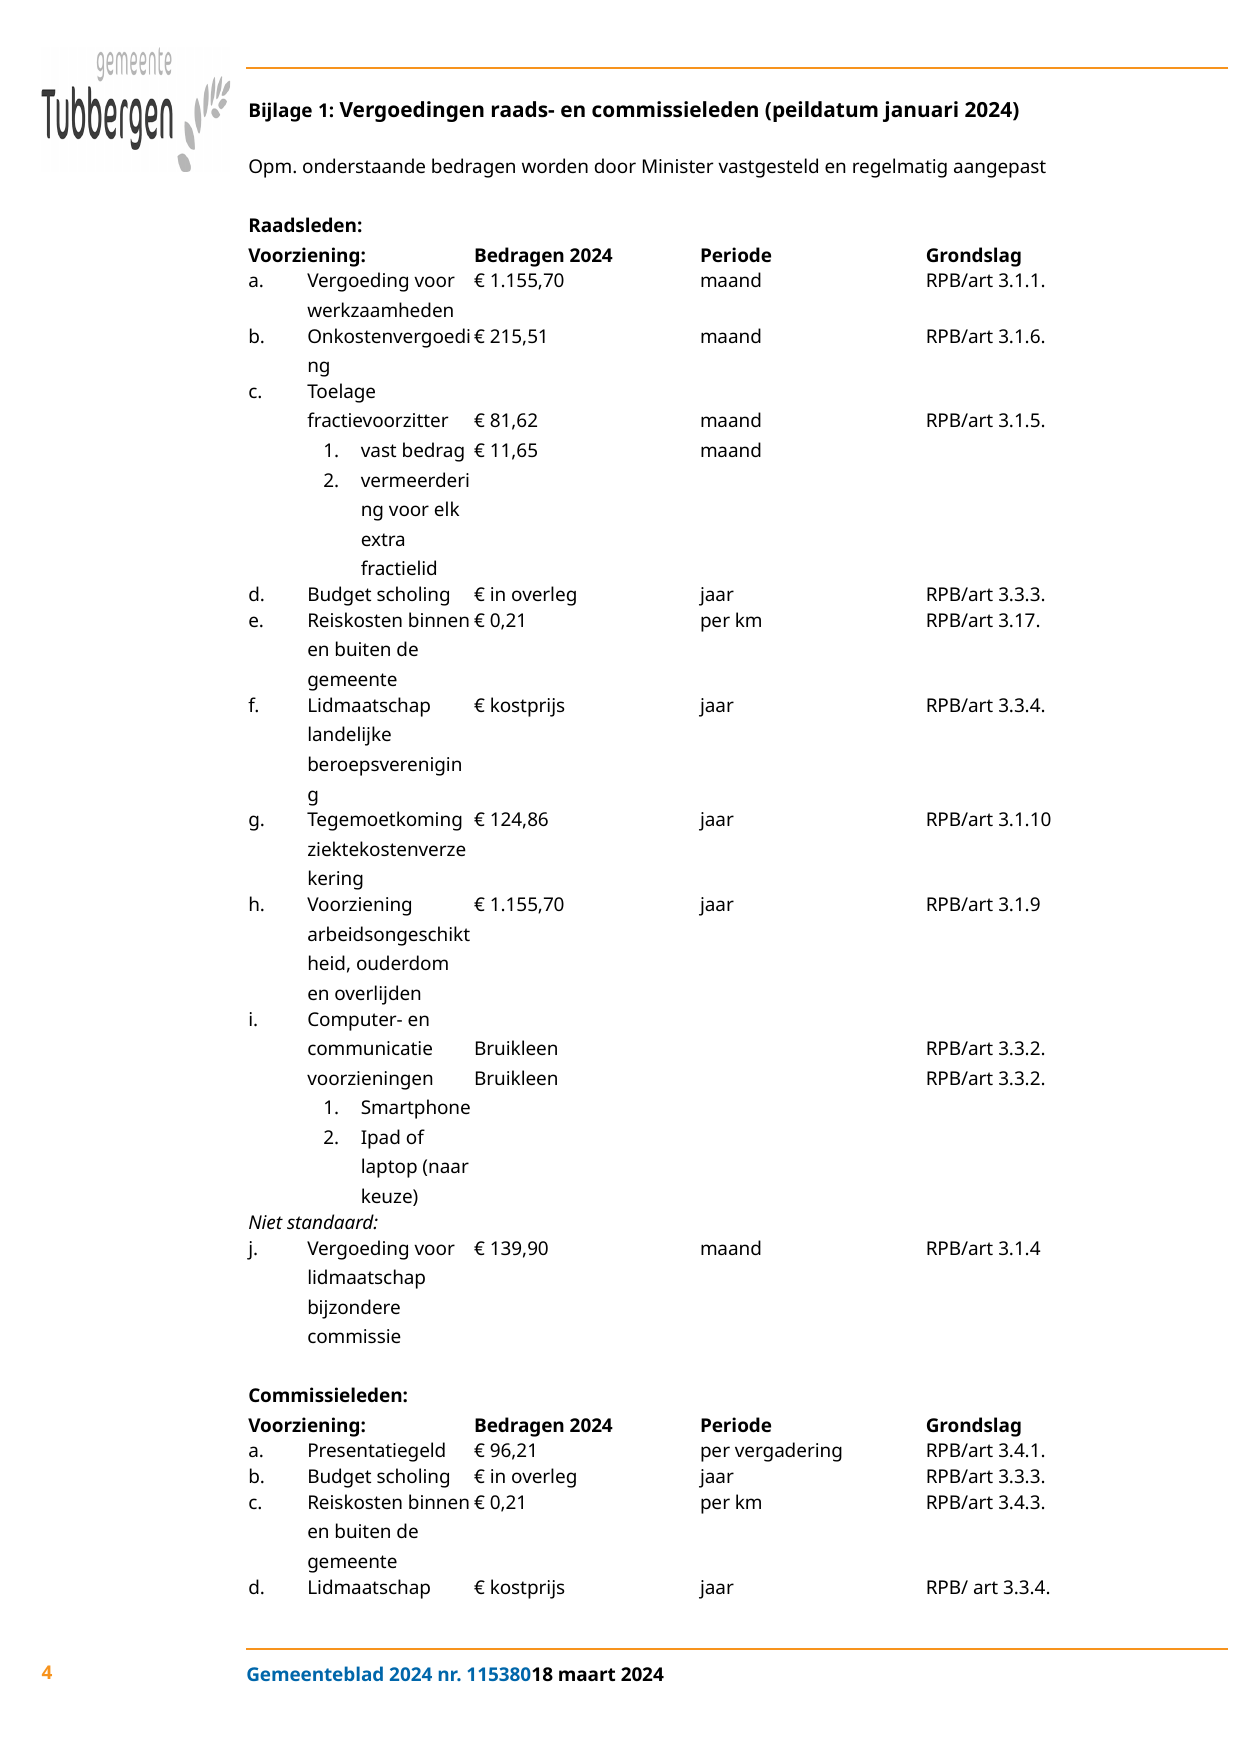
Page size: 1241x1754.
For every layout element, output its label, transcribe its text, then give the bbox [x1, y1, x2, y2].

table_cell € kostprijs [474, 692, 700, 806]
table_cell RPB/art 3.1.9 [926, 891, 1152, 1006]
table_cell € 96,21 [474, 1438, 700, 1463]
table_cell Vergoeding voor lidmaatschap bijzondere commissie [248, 1235, 474, 1349]
table_cell Voorziening arbeidsongeschiktheid, ouderdom en overlijden [248, 891, 474, 1006]
table_cell € kostprijs [474, 1574, 700, 1599]
table_cell € 0,21 [474, 607, 700, 692]
table_header Periode [700, 242, 926, 267]
table_cell RPB/art 3.3.3. [926, 1463, 1152, 1489]
table_header Bedragen 2024 [474, 242, 700, 267]
table_cell RPB/art 3.1.1. [926, 268, 1152, 323]
table_cell € 139,90 [474, 1235, 700, 1349]
table_cell RPB/art 3.1.6. [926, 323, 1152, 378]
table_cell Lidmaatschap landelijke beroepsvereniging [248, 692, 474, 806]
table_cell per km [700, 1489, 926, 1574]
table_cell jaar [700, 581, 926, 607]
table_cell € 1.155,70 [474, 891, 700, 1006]
table_cell RPB/art 3.1.4 [926, 1235, 1152, 1349]
table_header Voorziening: [248, 1412, 474, 1437]
table_cell maand [700, 323, 926, 378]
table_cell [700, 1006, 926, 1209]
table_cell Bruikleen Bruikleen [474, 1006, 700, 1209]
table_cell € 1.155,70 [474, 268, 700, 323]
table_cell RPB/art 3.4.1. [926, 1438, 1152, 1463]
table_cell Reiskosten binnen en buiten de gemeente [248, 607, 474, 692]
table_cell Onkostenvergoeding [248, 323, 474, 378]
table_cell jaar [700, 692, 926, 806]
table_cell Budget scholing [248, 581, 474, 607]
table_cell RPB/art 3.1.5. [926, 378, 1152, 581]
table_cell Computer- en communicatie voorzieningen Smartphone Ipad of laptop (naar keuze) [248, 1006, 474, 1209]
table_cell RPB/art 3.3.3. [926, 581, 1152, 607]
table_header Bedragen 2024 [474, 1412, 700, 1437]
picture [41, 47, 231, 172]
table_cell [700, 1209, 926, 1235]
table_cell € 81,62 € 11,65 [474, 378, 700, 581]
table_cell RPB/art 3.17. [926, 607, 1152, 692]
table_cell RPB/art 3.4.3. [926, 1489, 1152, 1574]
table_cell maand maand [700, 378, 926, 581]
table_cell Vergoeding voor werkzaamheden [248, 268, 474, 323]
table_cell jaar [700, 891, 926, 1006]
table_cell per km [700, 607, 926, 692]
table_header Grondslag [926, 1412, 1152, 1437]
table_cell per vergadering [700, 1438, 926, 1463]
table_cell € in overleg [474, 1463, 700, 1489]
table_cell Reiskosten binnen en buiten de gemeente [248, 1489, 474, 1574]
table_cell Budget scholing [248, 1463, 474, 1489]
table_cell RPB/ art 3.3.4. [926, 1574, 1152, 1599]
table_cell Lidmaatschap [248, 1574, 474, 1599]
text Bijlage 1: Vergoedingen raads- en commissieleden (peildatum januari 2024) [248, 95, 1152, 123]
table_cell maand [700, 268, 926, 323]
table_cell RPB/art 3.3.2. RPB/art 3.3.2. [926, 1006, 1152, 1209]
text Raadsleden: [248, 212, 1152, 238]
text Commissieleden: [248, 1382, 1152, 1408]
table_cell RPB/art 3.3.4. [926, 692, 1152, 806]
table_cell RPB/art 3.1.10 [926, 806, 1152, 891]
table_cell € 215,51 [474, 323, 700, 378]
table_cell € in overleg [474, 581, 700, 607]
table_cell [926, 1209, 1152, 1235]
table_cell jaar [700, 806, 926, 891]
table_cell Niet standaard: [248, 1209, 474, 1235]
table_cell Presentatiegeld [248, 1438, 474, 1463]
table_cell [474, 1209, 700, 1235]
table_header Grondslag [926, 242, 1152, 267]
table_cell Tegemoetkoming ziektekostenverzekering [248, 806, 474, 891]
table_cell € 124,86 [474, 806, 700, 891]
table_header Voorziening: [248, 242, 474, 267]
table_cell € 0,21 [474, 1489, 700, 1574]
table_cell Toelage fractievoorzitter vast bedrag vermeerdering voor elk extra fractielid [248, 378, 474, 581]
table_header Periode [700, 1412, 926, 1437]
table_cell jaar [700, 1574, 926, 1599]
table_cell jaar [700, 1463, 926, 1489]
table_cell maand [700, 1235, 926, 1349]
text Opm. onderstaande bedragen worden door Minister vastgesteld en regelmatig aangepast [248, 153, 1152, 179]
